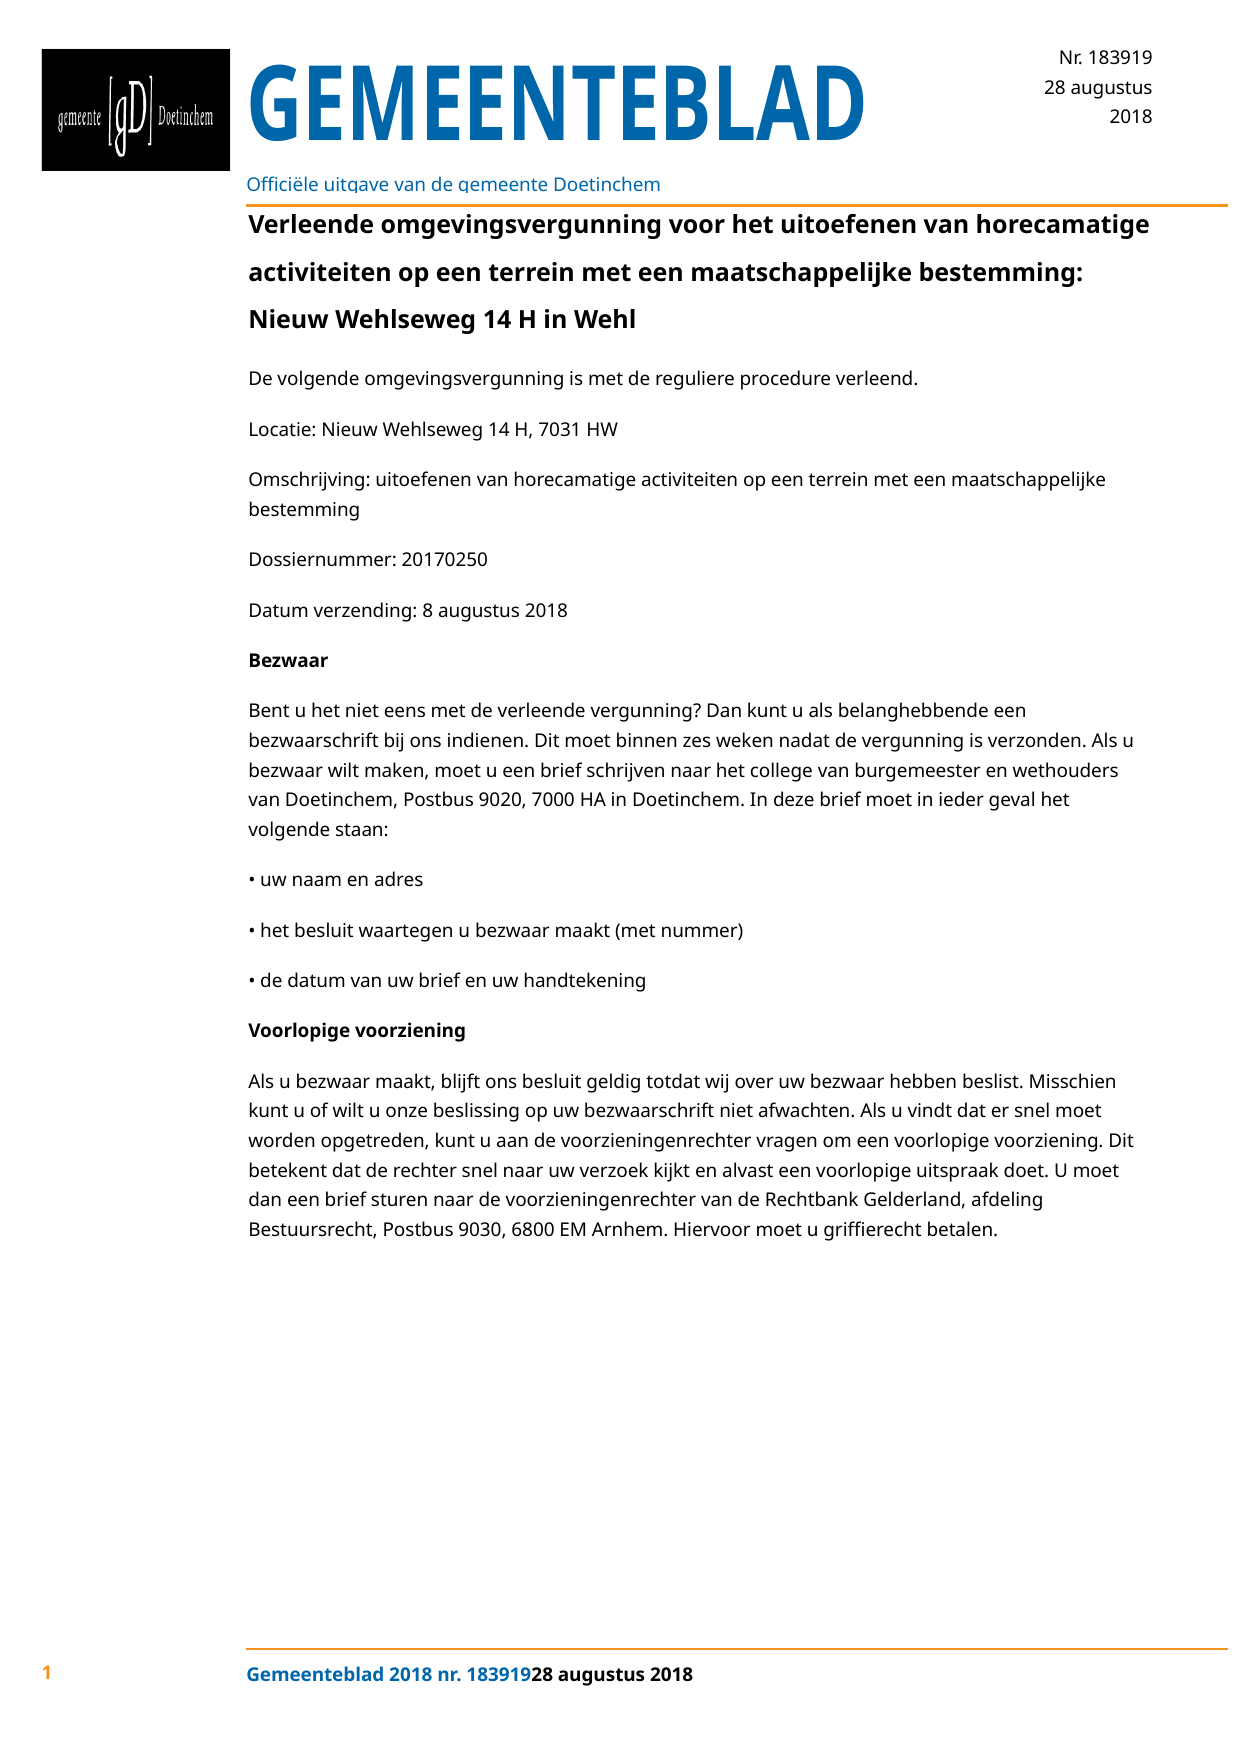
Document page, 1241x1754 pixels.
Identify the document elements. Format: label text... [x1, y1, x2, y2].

text Locatie: Nieuw Wehlseweg 14 H, 7031 HW [248, 416, 1152, 442]
text Verleende omgevingsvergunning voor het uitoefenen van horecamatige activiteiten op een terrein met een maatschappelijke bestemming: Nieuw Wehlseweg 14 H in Wehl [248, 207, 1152, 336]
text • de datum van uw brief en uw handtekening [248, 967, 1152, 993]
text • het besluit waartegen u bezwaar maakt (met nummer) [248, 917, 1152, 942]
text Bezwaar [248, 647, 1152, 673]
text Datum verzending: 8 augustus 2018 [248, 597, 1152, 622]
text Voorlopige voorziening [248, 1018, 1152, 1043]
text Omschrijving: uitoefenen van horecamatige activiteiten op een terrein met een maatschappelijke bestemming [248, 466, 1152, 522]
picture [41, 47, 231, 172]
text Als u bezwaar maakt, blijft ons besluit geldig totdat wij over uw bezwaar hebben beslist. Misschien kunt u of wilt u onze beslissing op uw bezwaarschrift niet afwachten. Als u vindt dat er snel moet worden opgetreden, kunt u aan de voorzieningenrechter vragen om een voorlopige voorziening. Dit betekent dat de rechter snel naar uw verzoek kijkt en alvast een voorlopige uitspraak doet. U moet dan een brief sturen naar de voorzieningenrechter van de Rechtbank Gelderland, afdeling Bestuursrecht, Postbus 9030, 6800 EM Arnhem. Hiervoor moet u griffierecht betalen. [248, 1068, 1152, 1242]
text Dossiernummer: 20170250 [248, 546, 1152, 572]
text Bent u het niet eens met de verleende vergunning? Dan kunt u als belanghebbende een bezwaarschrift bij ons indienen. Dit moet binnen zes weken nadat de vergunning is verzonden. Als u bezwaar wilt maken, moet u een brief schrijven naar het college van burgemeester en wethouders van Doetinchem, Postbus 9020, 7000 HA in Doetinchem. In deze brief moet in ieder geval het volgende staan: [248, 698, 1152, 842]
text De volgende omgevingsvergunning is met de reguliere procedure verleend. [248, 366, 1152, 391]
text • uw naam en adres [248, 866, 1152, 892]
